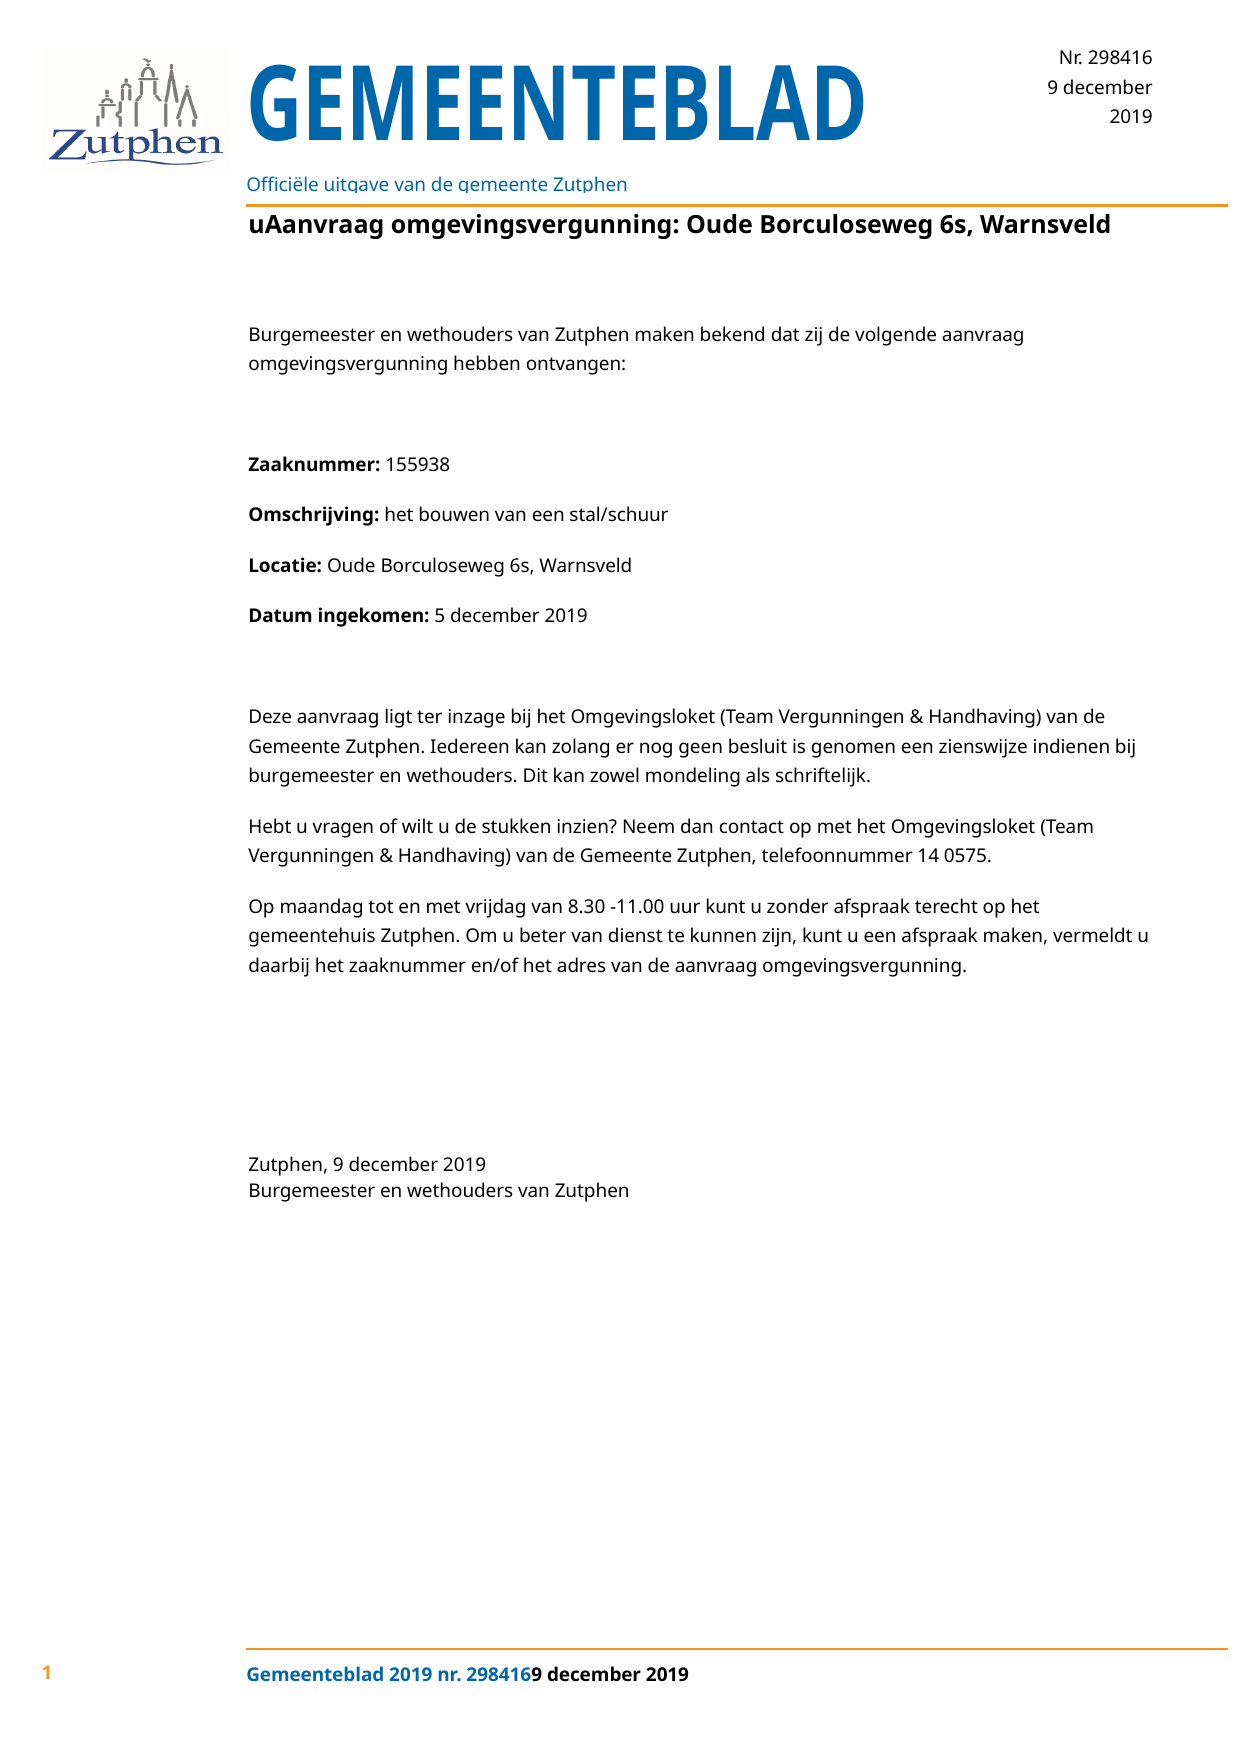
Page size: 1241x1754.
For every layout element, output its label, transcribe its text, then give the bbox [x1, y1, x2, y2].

text Burgemeester en wethouders van Zutphen maken bekend dat zij de volgende aanvraag omgevingsvergunning hebben ontvangen: [248, 321, 1152, 376]
text Burgemeester en wethouders van Zutphen [248, 1177, 1152, 1202]
text Op maandag tot en met vrijdag van 8.30 -11.00 uur kunt u zonder afspraak terecht op het gemeentehuis Zutphen. Om u beter van dienst te kunnen zijn, kunt u een afspraak maken, vermeldt u daarbij het zaaknummer en/of het adres van de aanvraag omgevingsvergunning. [248, 893, 1152, 978]
picture [41, 47, 231, 172]
text Locatie: Oude Borculoseweg 6s, Warnsveld [248, 552, 1152, 578]
text Zaaknummer: 155938 [248, 451, 1152, 477]
text Hebt u vragen of wilt u de stukken inzien? Neem dan contact op met het Omgevingsloket (Team Vergunningen & Handhaving) van de Gemeente Zutphen, telefoonnummer 14 0575. [248, 813, 1152, 868]
text Omschrijving: het bouwen van een stal/schuur [248, 502, 1152, 527]
text Deze aanvraag ligt ter inzage bij het Omgevingsloket (Team Vergunningen & Handhaving) van de Gemeente Zutphen. Iedereen kan zolang er nog geen besluit is genomen een zienswijze indienen bij burgemeester en wethouders. Dit kan zowel mondeling als schriftelijk. [248, 703, 1152, 788]
text Zutphen, 9 december 2019 [248, 1151, 1152, 1177]
text Datum ingekomen: 5 december 2019 [248, 602, 1152, 628]
text uAanvraag omgevingsvergunning: Oude Borculoseweg 6s, Warnsveld [248, 207, 1152, 241]
